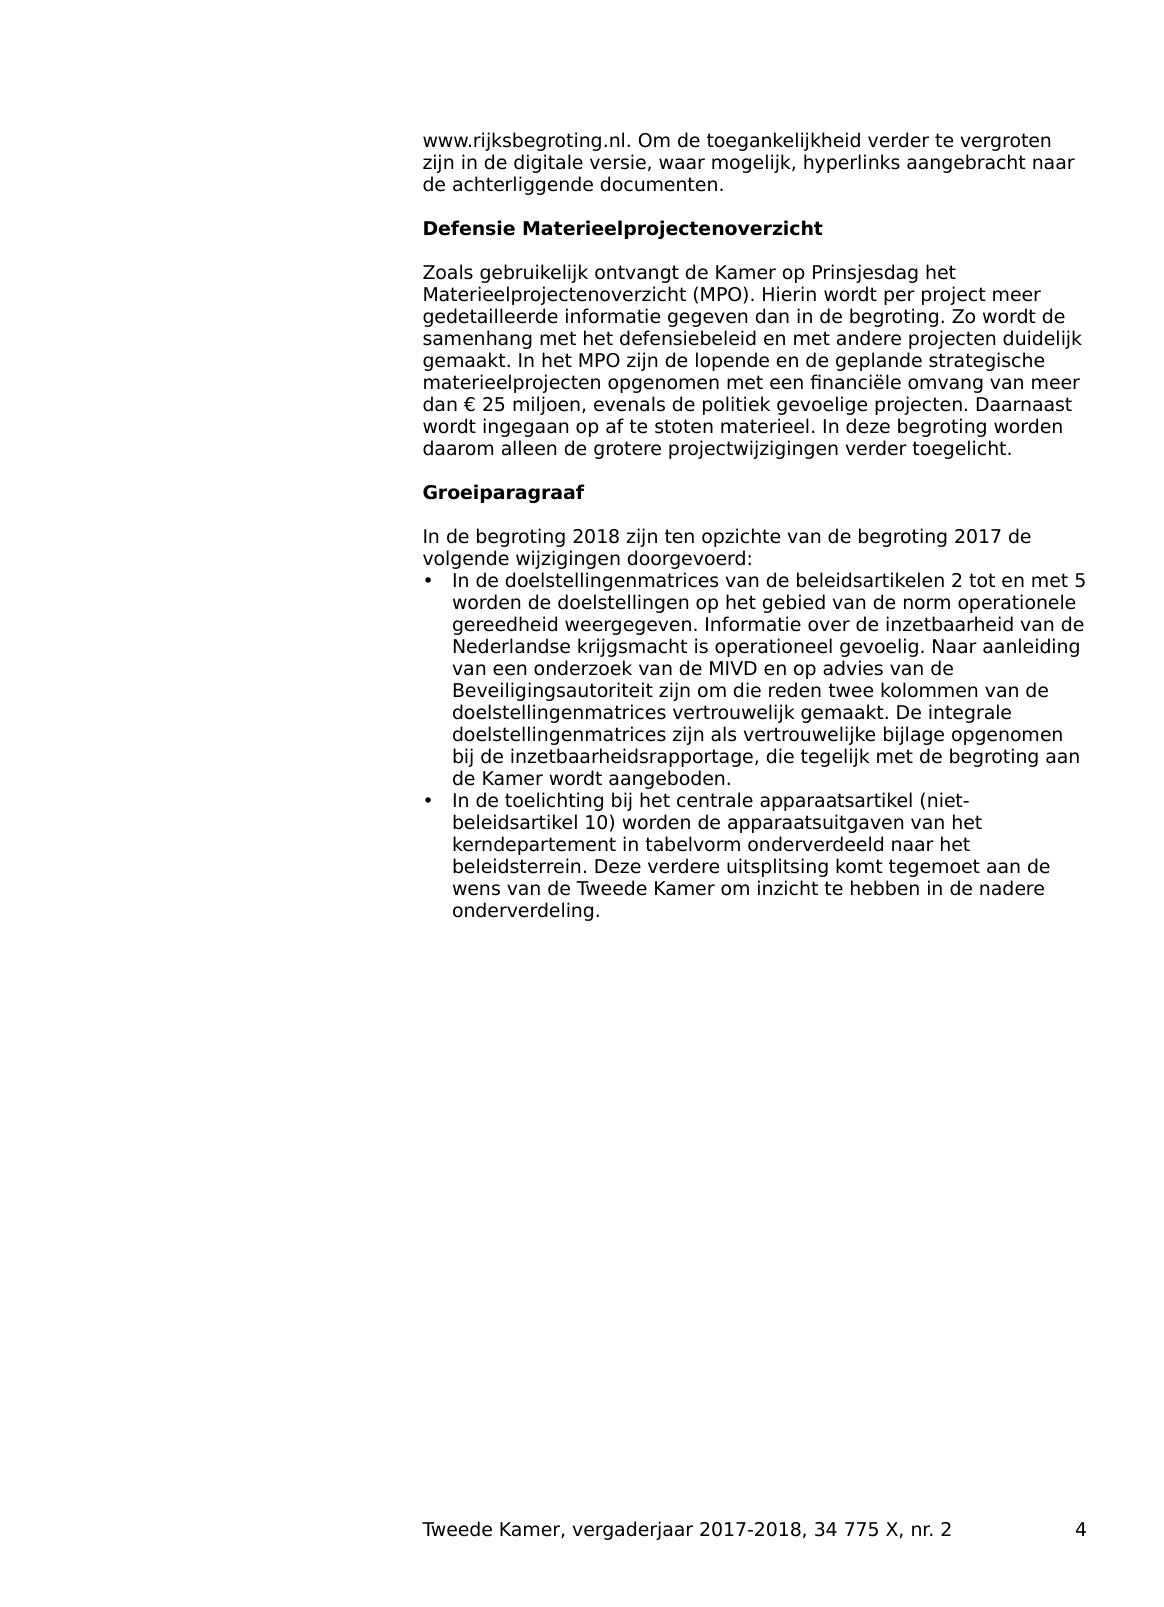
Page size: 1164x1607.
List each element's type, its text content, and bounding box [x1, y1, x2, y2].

text www.rijksbegroting.nl. Om de toegankelijkheid verder te vergroten zijn in de digitale versie, waar mogelijk, hyperlinks aangebracht naar de achterliggende documenten. [422, 130, 1087, 196]
text Zoals gebruikelijk ontvangt de Kamer op Prinsjesdag het Materieelprojectenoverzicht (MPO). Hierin wordt per project meer gedetailleerde informatie gegeven dan in de begroting. Zo wordt de samenhang met het defensiebeleid en met andere projecten duidelijk gemaakt. In het MPO zijn de lopende en de geplande strategische materieelprojecten opgenomen met een financiële omvang van meer dan € 25 miljoen, evenals de politiek gevoelige projecten. Daarnaast wordt ingegaan op af te stoten materieel. In deze begroting worden daarom alleen de grotere projectwijzigingen verder toegelicht. [422, 262, 1087, 460]
text • In de toelichting bij het centrale apparaatsartikel (niet-beleidsartikel 10) worden de apparaatsuitgaven van het kerndepartement in tabelvorm onderverdeeld naar het beleidsterrein. Deze verdere uitsplitsing komt tegemoet aan de wens van de Tweede Kamer om inzicht te hebben in de nadere onderverdeling. [422, 790, 1087, 922]
subtitle Groeiparagraaf [422, 482, 1087, 504]
subtitle Defensie Materieelprojectenoverzicht [422, 218, 1087, 240]
text In de begroting 2018 zijn ten opzichte van de begroting 2017 de volgende wijzigingen doorgevoerd: [422, 526, 1087, 570]
text • In de doelstellingenmatrices van de beleidsartikelen 2 tot en met 5 worden de doelstellingen op het gebied van de norm operationele gereedheid weergegeven. Informatie over de inzetbaarheid van de Nederlandse krijgsmacht is operationeel gevoelig. Naar aanleiding van een onderzoek van de MIVD en op advies van de Beveiligingsautoriteit zijn om die reden twee kolommen van de doelstellingenmatrices vertrouwelijk gemaakt. De integrale doelstellingenmatrices zijn als vertrouwelijke bijlage opgenomen bij de inzetbaarheidsrapportage, die tegelijk met de begroting aan de Kamer wordt aangeboden. [422, 570, 1087, 790]
